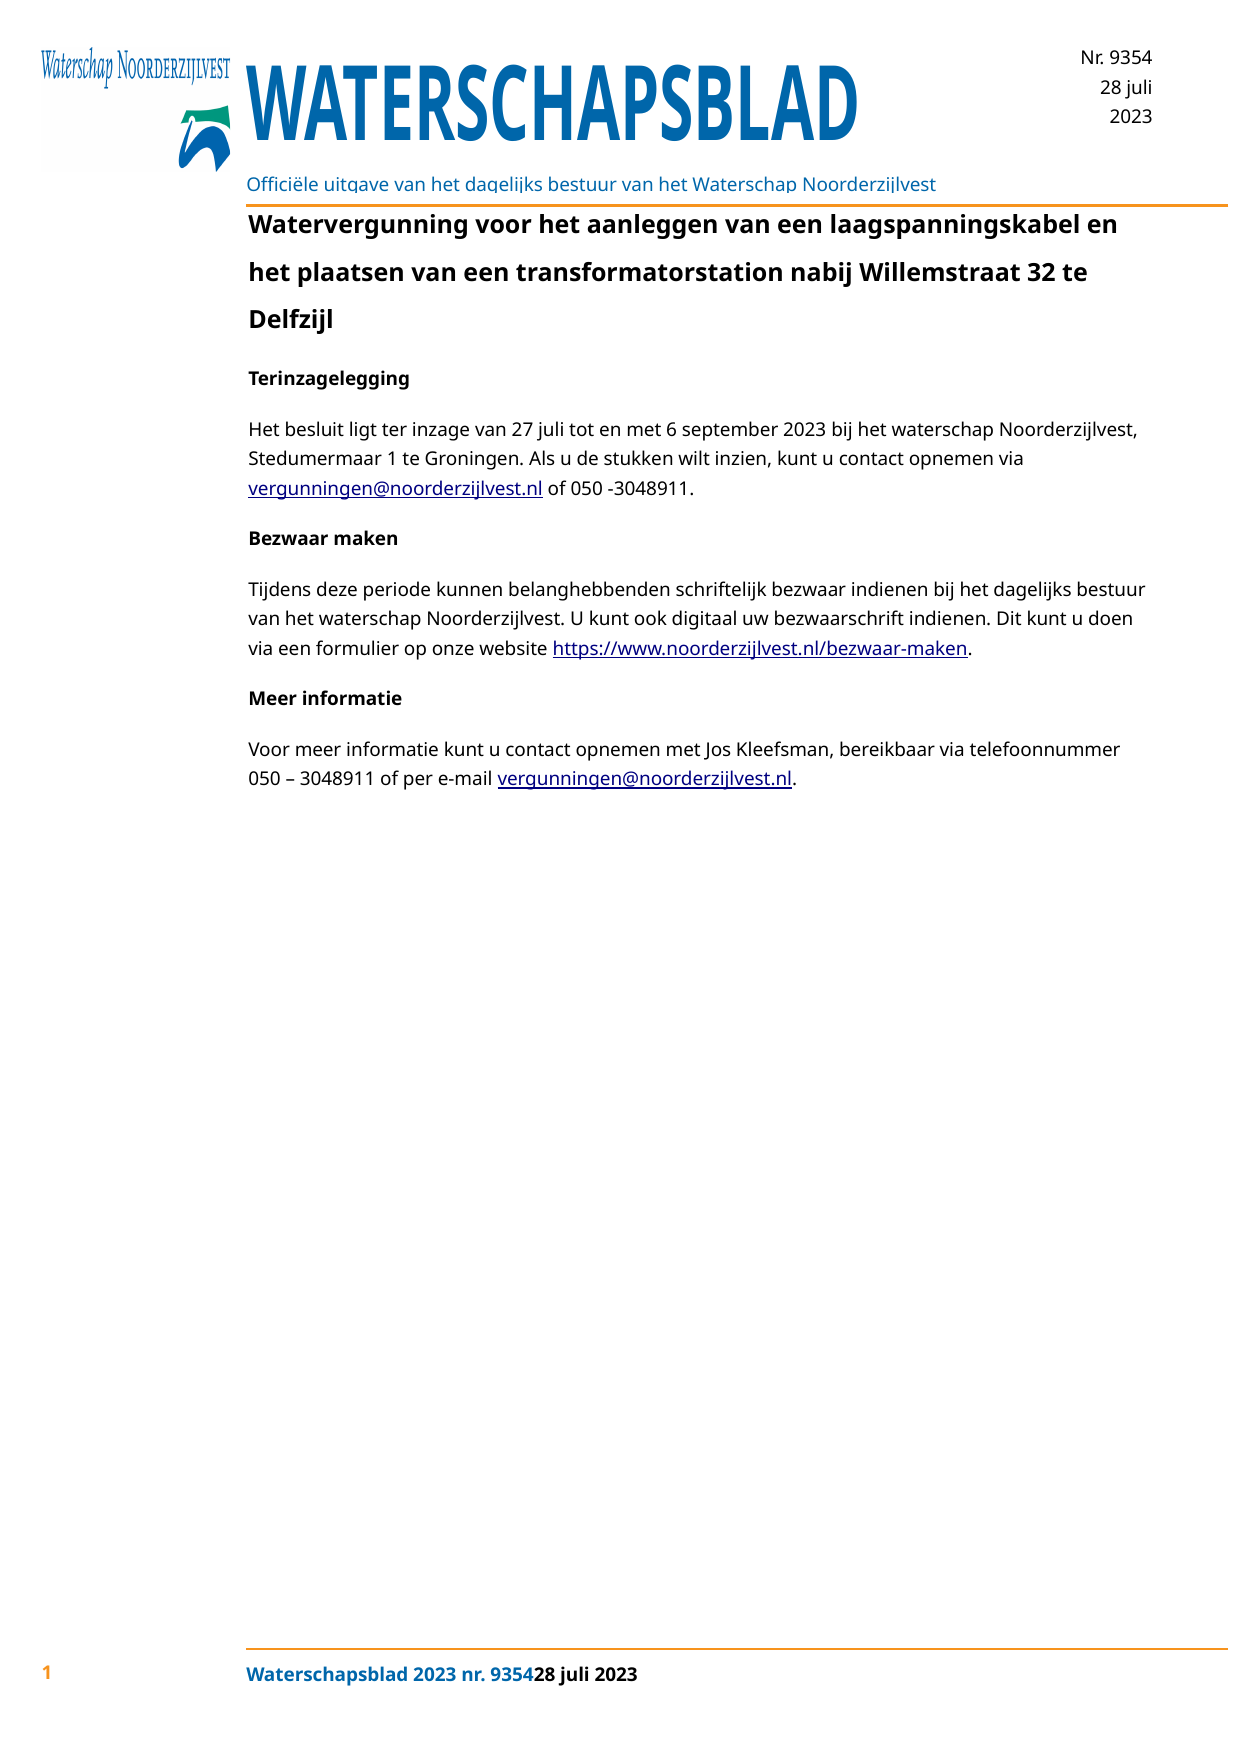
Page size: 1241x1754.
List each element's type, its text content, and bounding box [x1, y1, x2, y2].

text Meer informatie [248, 686, 1152, 711]
picture [41, 47, 231, 172]
text Tijdens deze periode kunnen belanghebbenden schriftelijk bezwaar indienen bij het dagelijks bestuur van het waterschap Noorderzijlvest. U kunt ook digitaal uw bezwaarschrift indienen. Dit kunt u doen via een formulier op onze website https://www.noorderzijlvest.nl/bezwaar-maken. [248, 576, 1152, 661]
text Het besluit ligt ter inzage van 27 juli tot en met 6 september 2023 bij het waterschap Noorderzijlvest, Stedumermaar 1 te Groningen. Als u de stukken wilt inzien, kunt u contact opnemen via vergunningen@noorderzijlvest.nl of 050 -3048911. [248, 416, 1152, 501]
text Voor meer informatie kunt u contact opnemen met Jos Kleefsman, bereikbaar via telefoonnummer 050 – 3048911 of per e-mail vergunningen@noorderzijlvest.nl. [248, 736, 1152, 791]
text Bezwaar maken [248, 526, 1152, 551]
text Terinzagelegging [248, 366, 1152, 391]
text Watervergunning voor het aanleggen van een laagspanningskabel en het plaatsen van een transformatorstation nabij Willemstraat 32 te Delfzijl [248, 207, 1152, 336]
